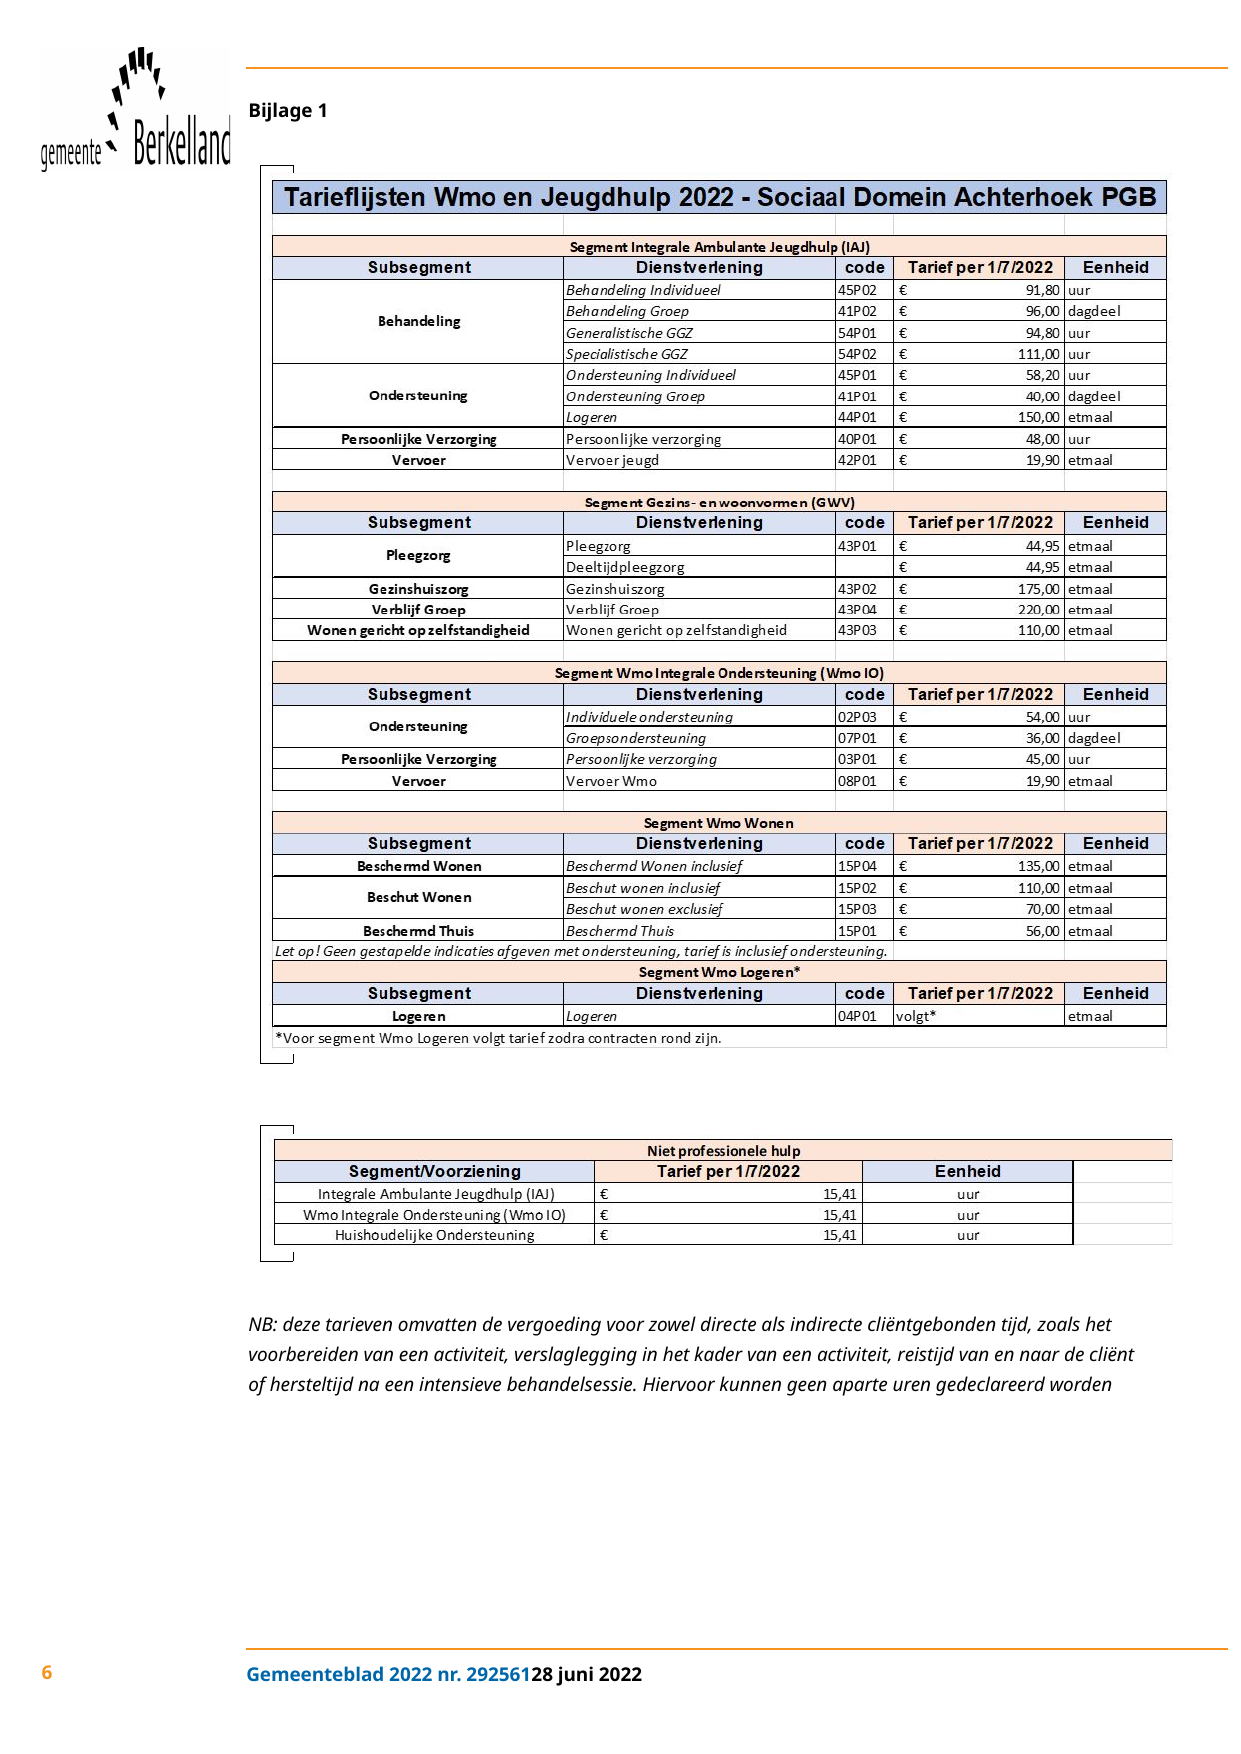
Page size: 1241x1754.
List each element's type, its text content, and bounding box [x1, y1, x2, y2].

text Bijlage 1 [248, 95, 1152, 123]
picture [41, 47, 231, 172]
picture [268, 1134, 1173, 1252]
picture [268, 173, 1173, 1054]
text NB: deze tarieven omvatten de vergoeding voor zowel directe als indirecte cliëntgebonden tijd, zoals het voorbereiden van een activiteit, verslaglegging in het kader van een activiteit, reistijd van en naar de cliënt of hersteltijd na een intensieve behandelsessie. Hiervoor kunnen geen aparte uren gedeclareerd worden [248, 1312, 1152, 1397]
